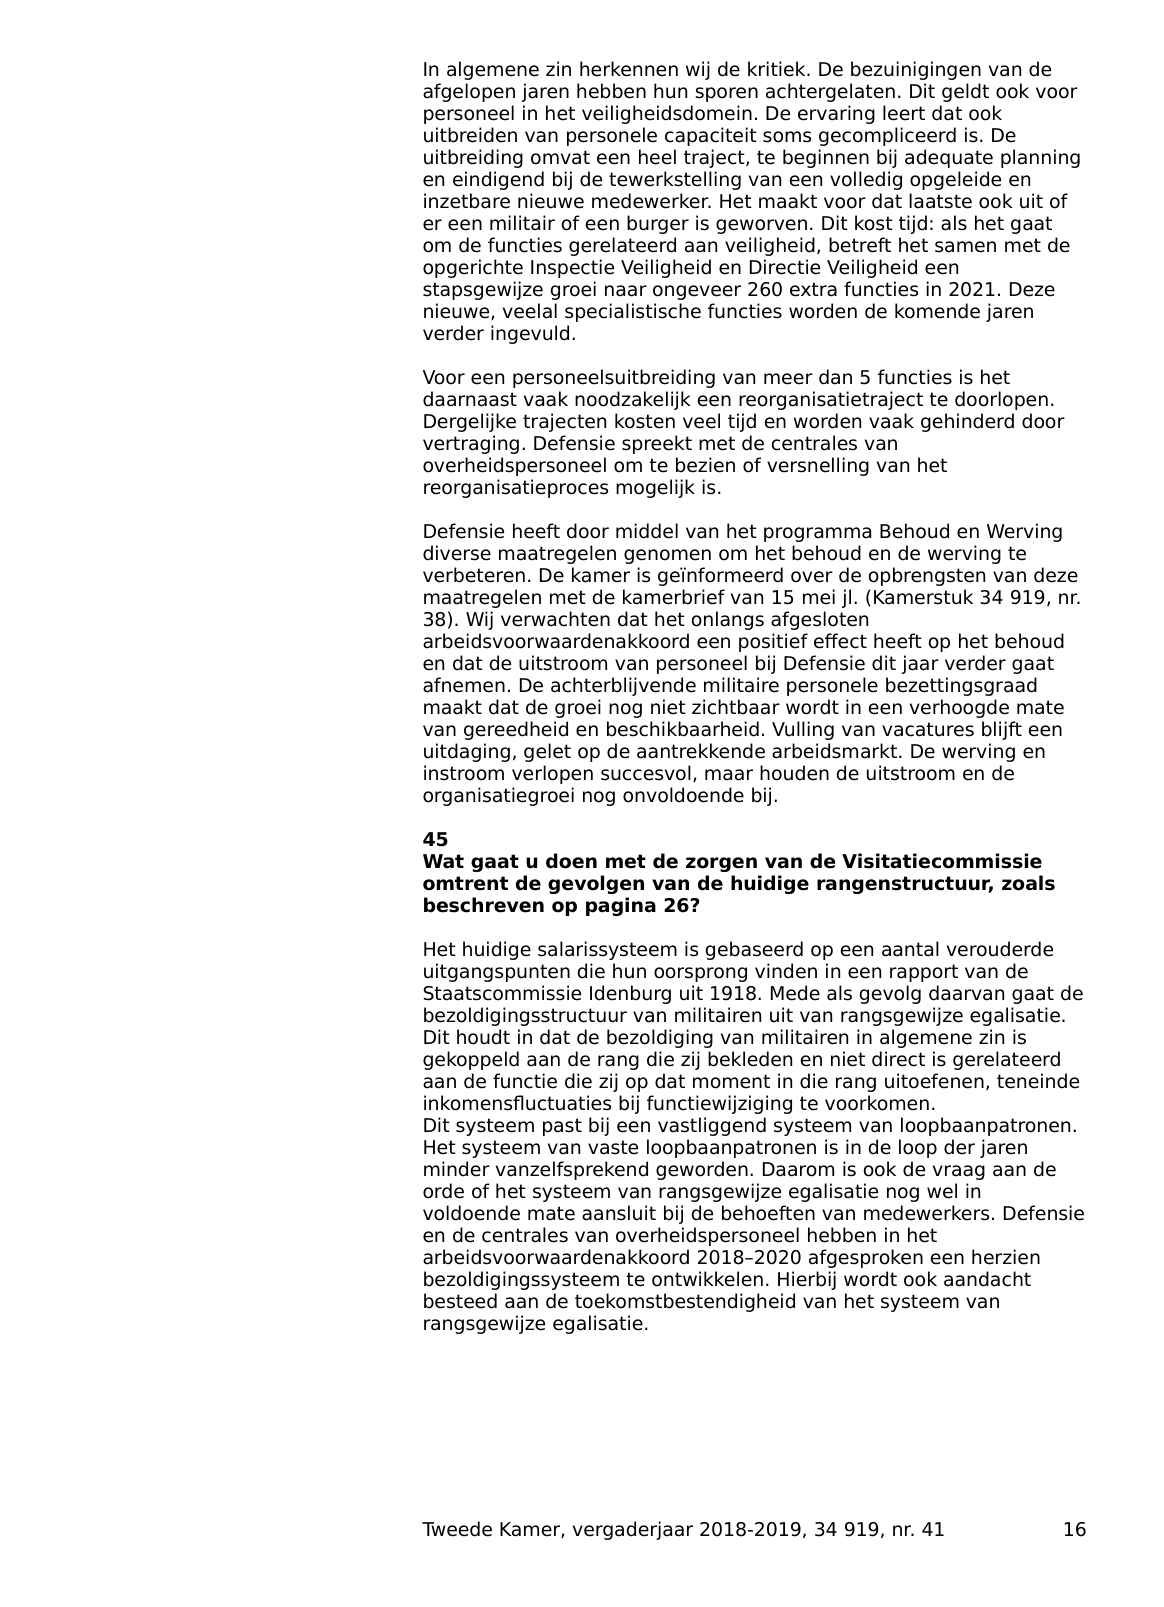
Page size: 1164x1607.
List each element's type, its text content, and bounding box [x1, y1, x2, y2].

text Dit systeem past bij een vastliggend systeem van loopbaanpatronen. Het systeem van vaste loopbaanpatronen is in de loop der jaren minder vanzelfsprekend geworden. Daarom is ook de vraag aan de orde of het systeem van rangsgewijze egalisatie nog wel in voldoende mate aansluit bij de behoeften van medewerkers. Defensie en de centrales van overheidspersoneel hebben in het arbeidsvoorwaardenakkoord 2018–2020 afgesproken een herzien bezoldigingssysteem te ontwikkelen. Hierbij wordt ook aandacht besteed aan de toekomstbestendigheid van het systeem van rangsgewijze egalisatie. [422, 1115, 1087, 1335]
text In algemene zin herkennen wij de kritiek. De bezuinigingen van de afgelopen jaren hebben hun sporen achtergelaten. Dit geldt ook voor personeel in het veiligheidsdomein. De ervaring leert dat ook uitbreiden van personele capaciteit soms gecompliceerd is. De uitbreiding omvat een heel traject, te beginnen bij adequate planning en eindigend bij de tewerkstelling van een volledig opgeleide en inzetbare nieuwe medewerker. Het maakt voor dat laatste ook uit of er een militair of een burger is geworven. Dit kost tijd: als het gaat om de functies gerelateerd aan veiligheid, betreft het samen met de opgerichte Inspectie Veiligheid en Directie Veiligheid een stapsgewijze groei naar ongeveer 260 extra functies in 2021. Deze nieuwe, veelal specialistische functies worden de komende jaren verder ingevuld. [422, 59, 1087, 345]
text Defensie heeft door middel van het programma Behoud en Werving diverse maatregelen genomen om het behoud en de werving te verbeteren. De kamer is geïnformeerd over de opbrengsten van deze maatregelen met de kamerbrief van 15 mei jl. (Kamerstuk 34 919, nr. 38). Wij verwachten dat het onlangs afgesloten arbeidsvoorwaardenakkoord een positief effect heeft op het behoud en dat de uitstroom van personeel bij Defensie dit jaar verder gaat afnemen. De achterblijvende militaire personele bezettingsgraad maakt dat de groei nog niet zichtbaar wordt in een verhoogde mate van gereedheid en beschikbaarheid. Vulling van vacatures blijft een uitdaging, gelet op de aantrekkende arbeidsmarkt. De werving en instroom verlopen succesvol, maar houden de uitstroom en de organisatiegroei nog onvoldoende bij. [422, 521, 1087, 807]
text Het huidige salarissysteem is gebaseerd op een aantal verouderde uitgangspunten die hun oorsprong vinden in een rapport van de Staatscommissie Idenburg uit 1918. Mede als gevolg daarvan gaat de bezoldigingsstructuur van militairen uit van rangsgewijze egalisatie. Dit houdt in dat de bezoldiging van militairen in algemene zin is gekoppeld aan de rang die zij bekleden en niet direct is gerelateerd aan de functie die zij op dat moment in die rang uitoefenen, teneinde inkomensfluctuaties bij functiewijziging te voorkomen. [422, 939, 1087, 1115]
text Voor een personeelsuitbreiding van meer dan 5 functies is het daarnaast vaak noodzakelijk een reorganisatietraject te doorlopen. Dergelijke trajecten kosten veel tijd en worden vaak gehinderd door vertraging. Defensie spreekt met de centrales van overheidspersoneel om te bezien of versnelling van het reorganisatieproces mogelijk is. [422, 367, 1087, 499]
text 45 [422, 829, 1087, 851]
text Wat gaat u doen met de zorgen van de Visitatiecommissie omtrent de gevolgen van de huidige rangenstructuur, zoals beschreven op pagina 26? [422, 851, 1087, 917]
